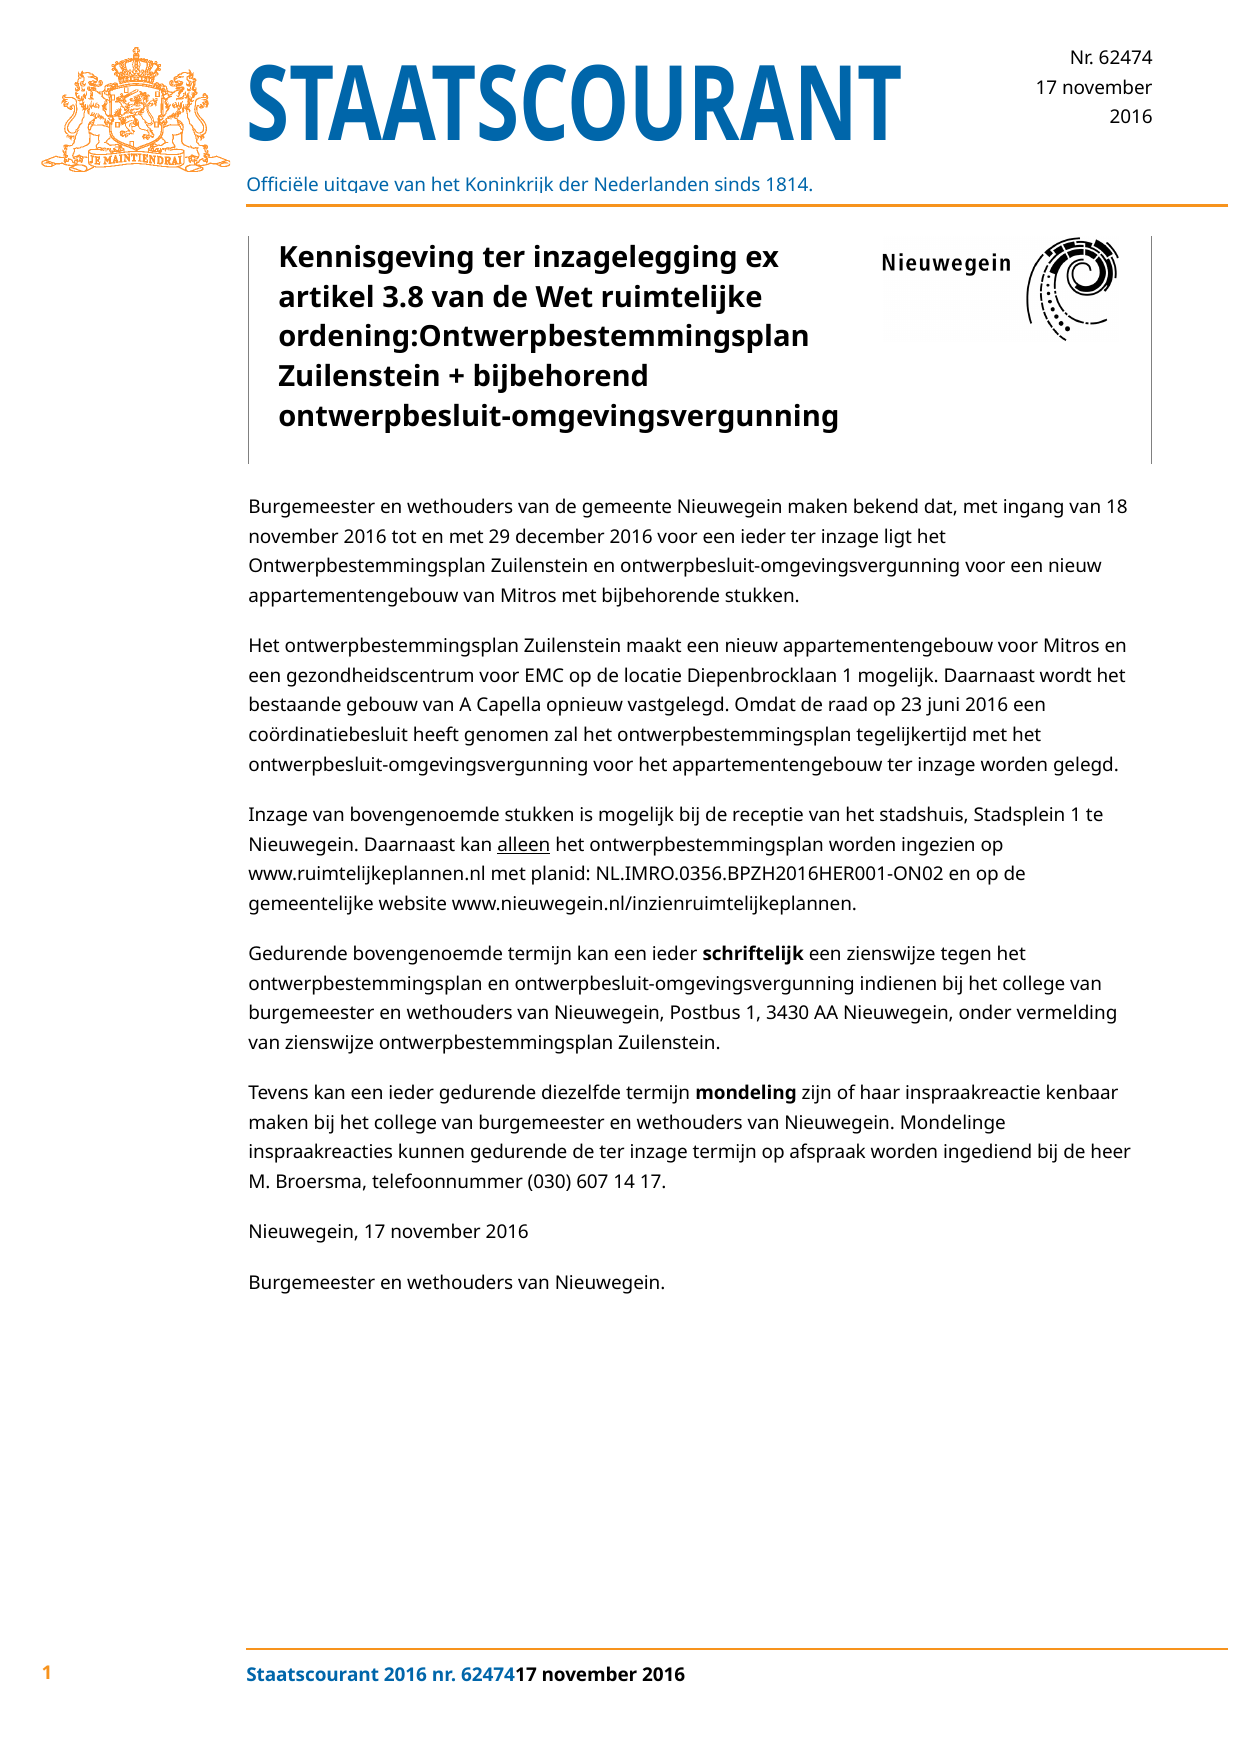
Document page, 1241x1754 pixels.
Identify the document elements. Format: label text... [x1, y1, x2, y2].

text Inzage van bovengenoemde stukken is mogelijk bij de receptie van het stadshuis, Stadsplein 1 te Nieuwegein. Daarnaast kan alleen het ontwerpbestemmingsplan worden ingezien op www.ruimtelijkeplannen.nl met planid: NL.IMRO.0356.BPZH2016HER001-ON02 en op de gemeentelijke website www.nieuwegein.nl/inzienruimtelijkeplannen. [248, 801, 1152, 916]
text Tevens kan een ieder gedurende diezelfde termijn mondeling zijn of haar inspraakreactie kenbaar maken bij het college van burgemeester en wethouders van Nieuwegein. Mondelinge inspraakreacties kunnen gedurende de ter inzage termijn op afspraak worden ingediend bij de heer M. Broersma, telefoonnummer (030) 607 14 17. [248, 1079, 1152, 1194]
picture [41, 47, 231, 172]
table_header Kennisgeving ter inzagelegging ex artikel 3.8 van de Wet ruimtelijke ordening:Ontwerpbestemmingsplan Zuilenstein + bijbehorend ontwerpbesluit-omgevingsvergunning [249, 236, 850, 464]
text Burgemeester en wethouders van de gemeente Nieuwegein maken bekend dat, met ingang van 18 november 2016 tot en met 29 december 2016 voor een ieder ter inzage ligt het Ontwerpbestemmingsplan Zuilenstein en ontwerpbesluit-omgevingsvergunning voor een nieuw appartementengebouw van Mitros met bijbehorende stukken. [248, 493, 1152, 608]
text Burgemeester en wethouders van Nieuwegein. [248, 1269, 1152, 1295]
text Gedurende bovengenoemde termijn kan een ieder schriftelijk een zienswijze tegen het ontwerpbestemmingsplan en ontwerpbesluit-omgevingsvergunning indienen bij het college van burgemeester en wethouders van Nieuwegein, Postbus 1, 3430 AA Nieuwegein, onder vermelding van zienswijze ontwerpbestemmingsplan Zuilenstein. [248, 940, 1152, 1055]
text Nieuwegein, 17 november 2016 [248, 1219, 1152, 1244]
text Het ontwerpbestemmingsplan Zuilenstein maakt een nieuw appartementengebouw voor Mitros en een gezondheidscentrum voor EMC op de locatie Diepenbrocklaan 1 mogelijk. Daarnaast wordt het bestaande gebouw van A Capella opnieuw vastgelegd. Omdat de raad op 23 juni 2016 een coördinatiebesluit heeft genomen zal het ontwerpbestemmingsplan tegelijkertijd met het ontwerpbesluit-omgevingsvergunning voor het appartementengebouw ter inzage worden gelegd. [248, 632, 1152, 777]
table_header [850, 236, 1151, 464]
picture [882, 236, 1119, 342]
